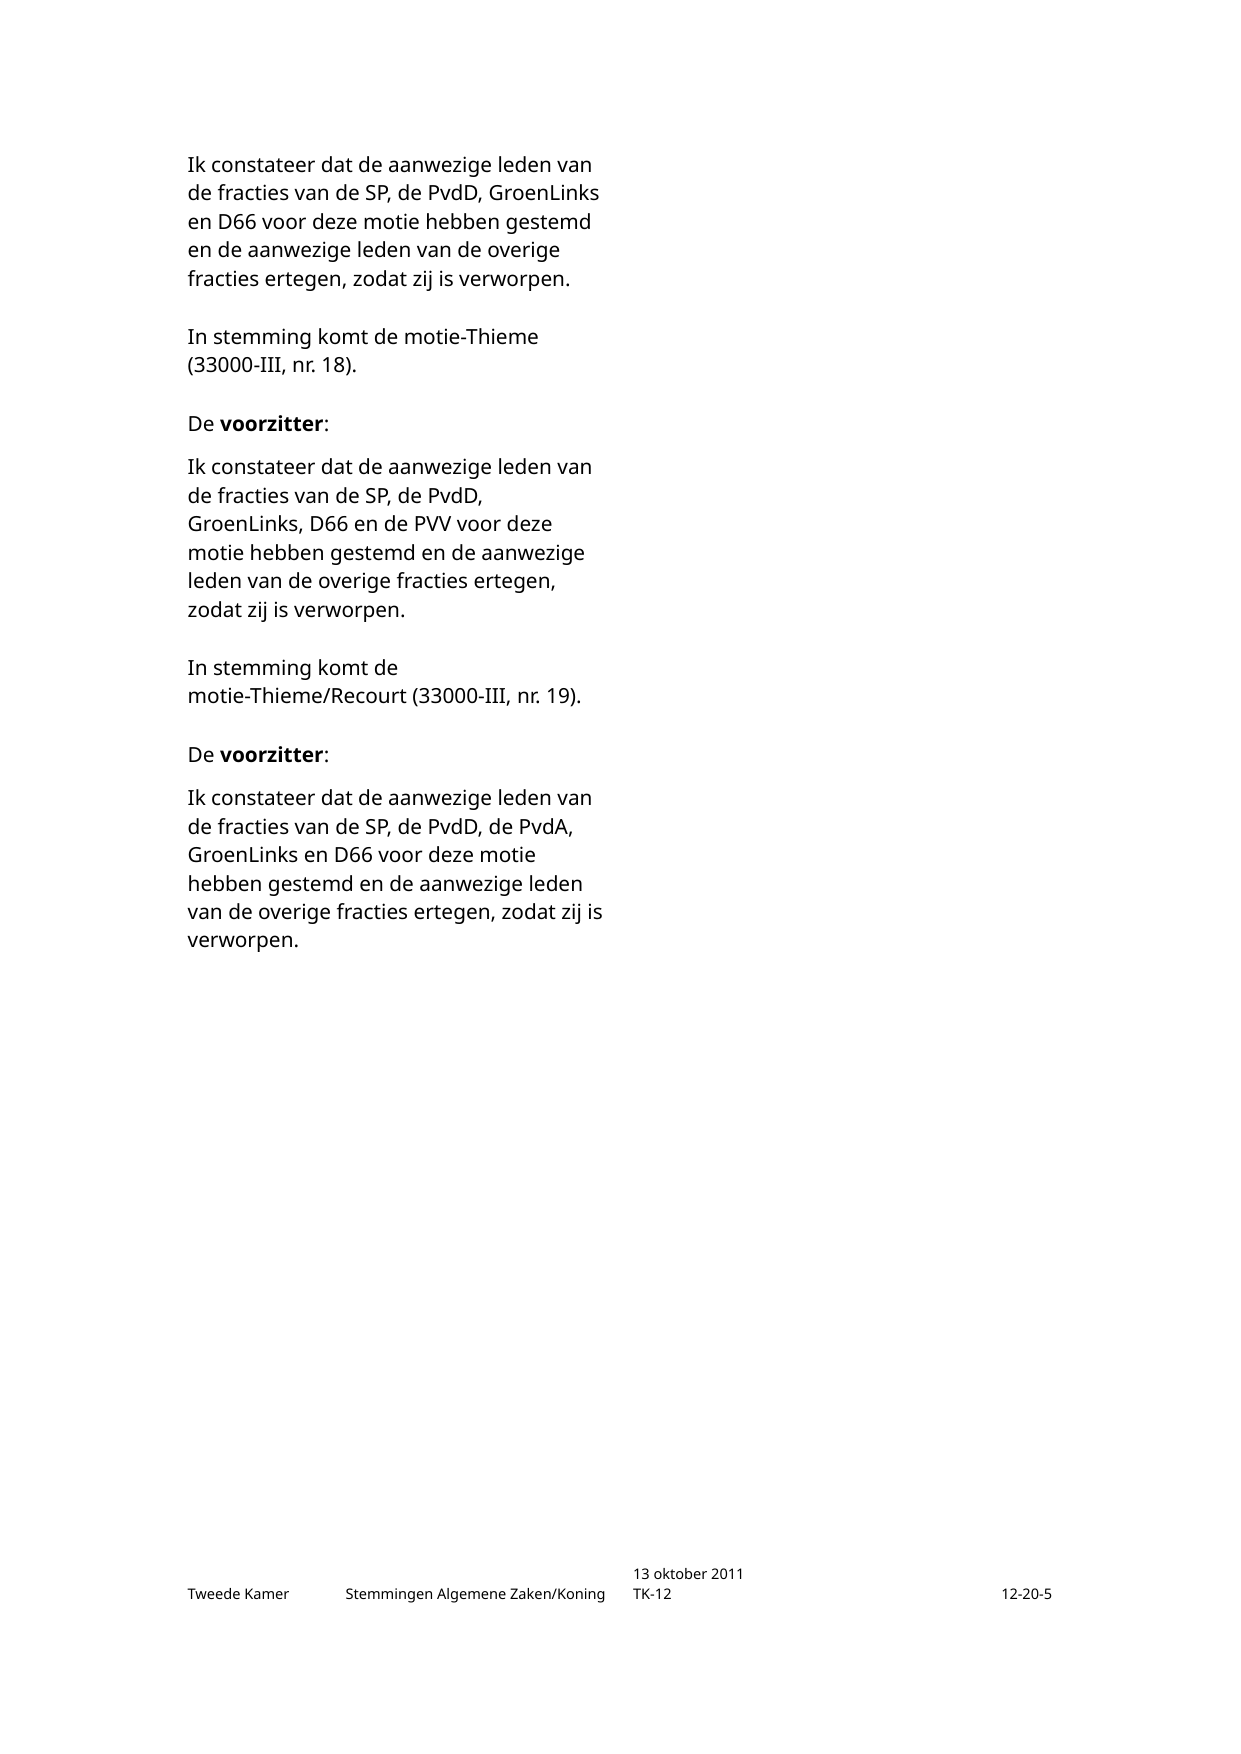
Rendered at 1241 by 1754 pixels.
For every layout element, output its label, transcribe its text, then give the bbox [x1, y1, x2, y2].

text Ik constateer dat de aanwezige leden van de fracties van de SP, de PvdD, GroenLinks en D66 voor deze motie hebben gestemd en de aanwezige leden van de overige fracties ertegen, zodat zij is verworpen. [187, 150, 605, 292]
text In stemming komt de motie-Thieme/Recourt (33000-III, nr. 19). [187, 653, 605, 710]
text Ik constateer dat de aanwezige leden van de fracties van de SP, de PvdD, de PvdA, GroenLinks en D66 voor deze motie hebben gestemd en de aanwezige leden van de overige fracties ertegen, zodat zij is verworpen. [187, 783, 605, 954]
text In stemming komt de motie-Thieme (33000-III, nr. 18). [187, 322, 605, 379]
text Ik constateer dat de aanwezige leden van de fracties van de SP, de PvdD, GroenLinks, D66 en de PVV voor deze motie hebben gestemd en de aanwezige leden van de overige fracties ertegen, zodat zij is verworpen. [187, 452, 605, 623]
text De voorzitter: [187, 740, 605, 768]
text De voorzitter: [187, 409, 605, 437]
